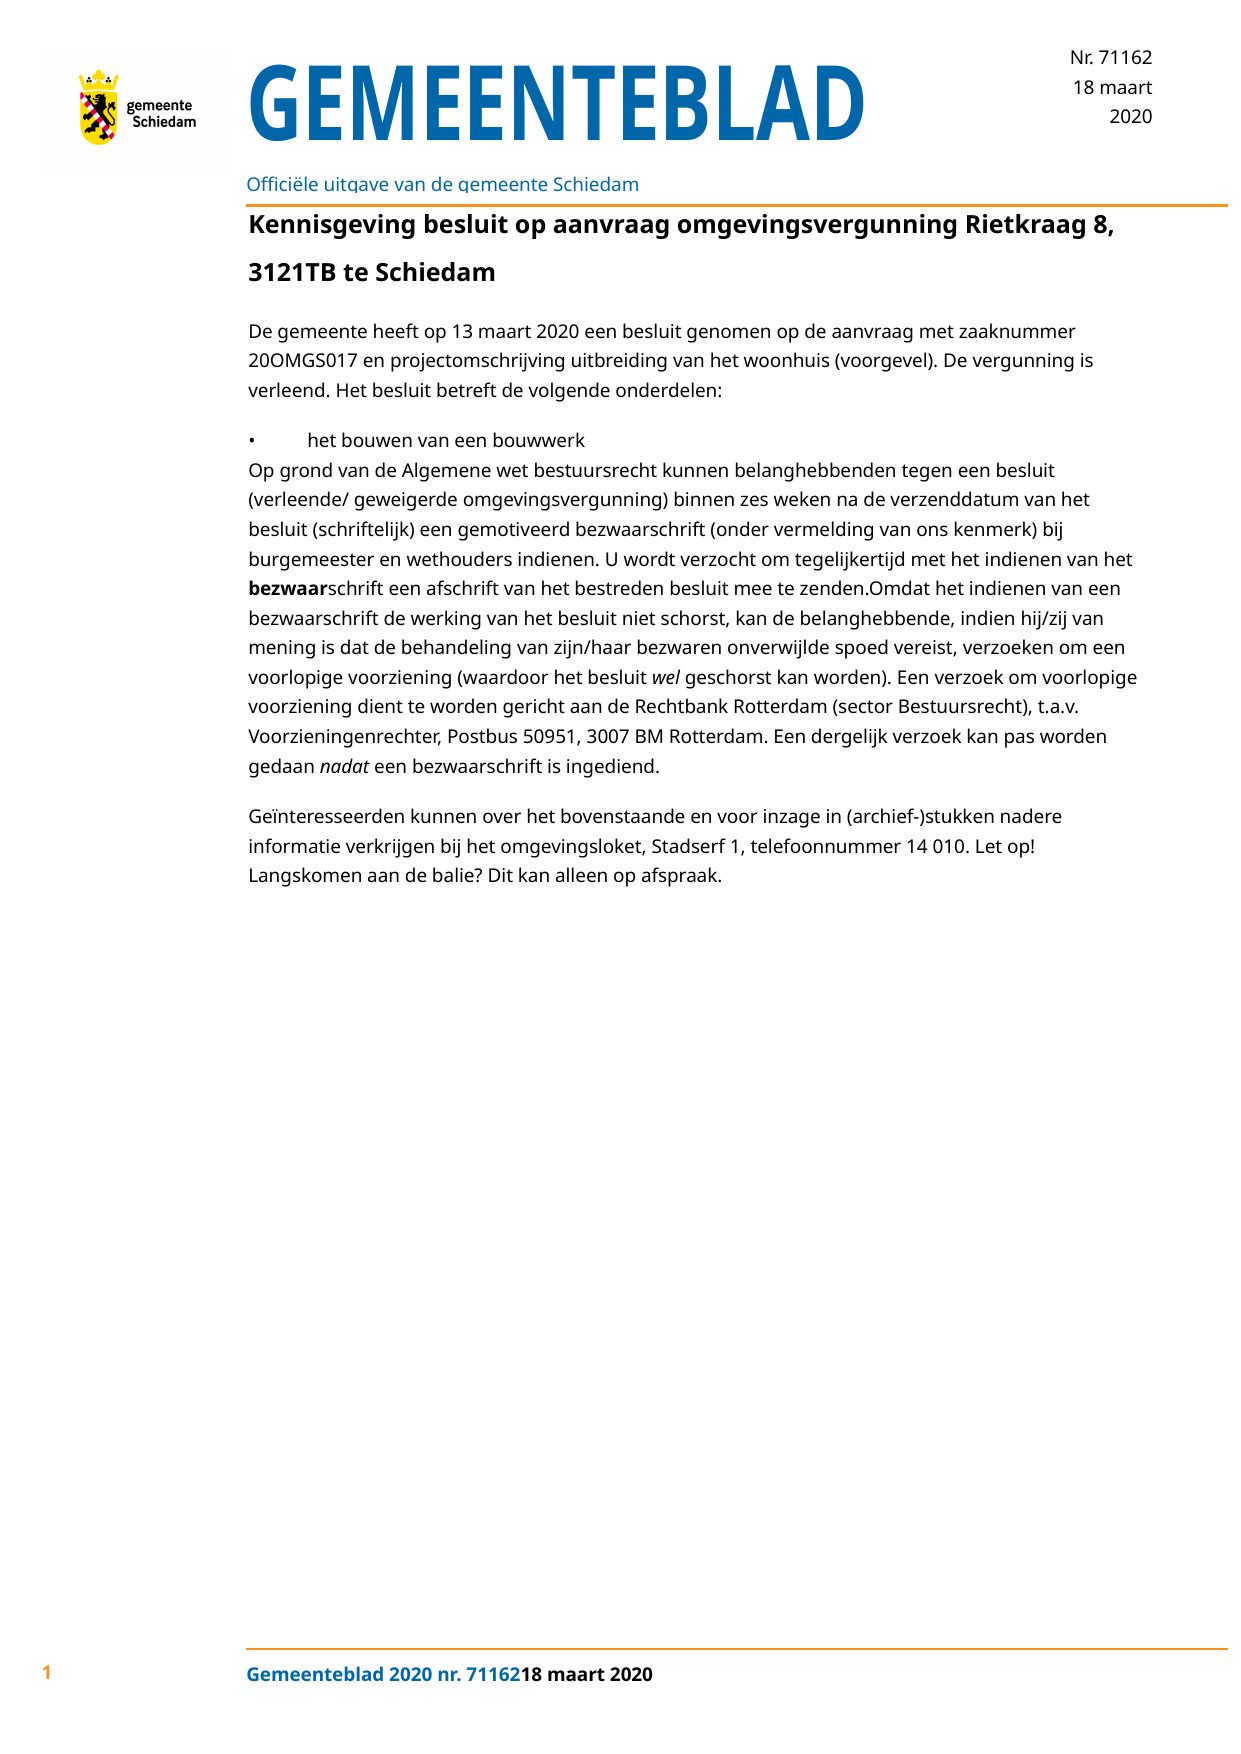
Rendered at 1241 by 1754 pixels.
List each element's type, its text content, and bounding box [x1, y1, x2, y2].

text Op grond van de Algemene wet bestuursrecht kunnen belanghebbenden tegen een besluit (verleende/ geweigerde omgevingsvergunning) binnen zes weken na de verzenddatum van het besluit (schriftelijk) een gemotiveerd bezwaarschrift (onder vermelding van ons kenmerk) bij burgemeester en wethouders indienen. U wordt verzocht om tegelijkertijd met het indienen van het bezwaarschrift een afschrift van het bestreden besluit mee te zenden.Omdat het indienen van een bezwaarschrift de werking van het besluit niet schorst, kan de belanghebbende, indien hij/zij van mening is dat de behandeling van zijn/haar bezwaren onverwijlde spoed vereist, verzoeken om een voorlopige voorziening (waardoor het besluit wel geschorst kan worden). Een verzoek om voorlopige voorziening dient te worden gericht aan de Rechtbank Rotterdam (sector Bestuursrecht), t.a.v. Voorzieningenrechter, Postbus 50951, 3007 BM Rotterdam. Een dergelijk verzoek kan pas worden gedaan nadat een bezwaarschrift is ingediend. [248, 457, 1152, 779]
text Geïnteresseerden kunnen over het bovenstaande en voor inzage in (archief-)stukken nadere informatie verkrijgen bij het omgevingsloket, Stadserf 1, telefoonnummer 14 010. Let op! Langskomen aan de balie? Dit kan alleen op afspraak. [248, 803, 1152, 888]
picture [41, 47, 231, 172]
text De gemeente heeft op 13 maart 2020 een besluit genomen op de aanvraag met zaaknummer 20OMGS017 en projectomschrijving uitbreiding van het woonhuis (voorgevel). De vergunning is verleend. Het besluit betreft de volgende onderdelen: [248, 318, 1152, 403]
text Kennisgeving besluit op aanvraag omgevingsvergunning Rietkraag 8, 3121TB te Schiedam [248, 207, 1152, 288]
list het bouwen van een bouwwerk [248, 427, 1152, 453]
